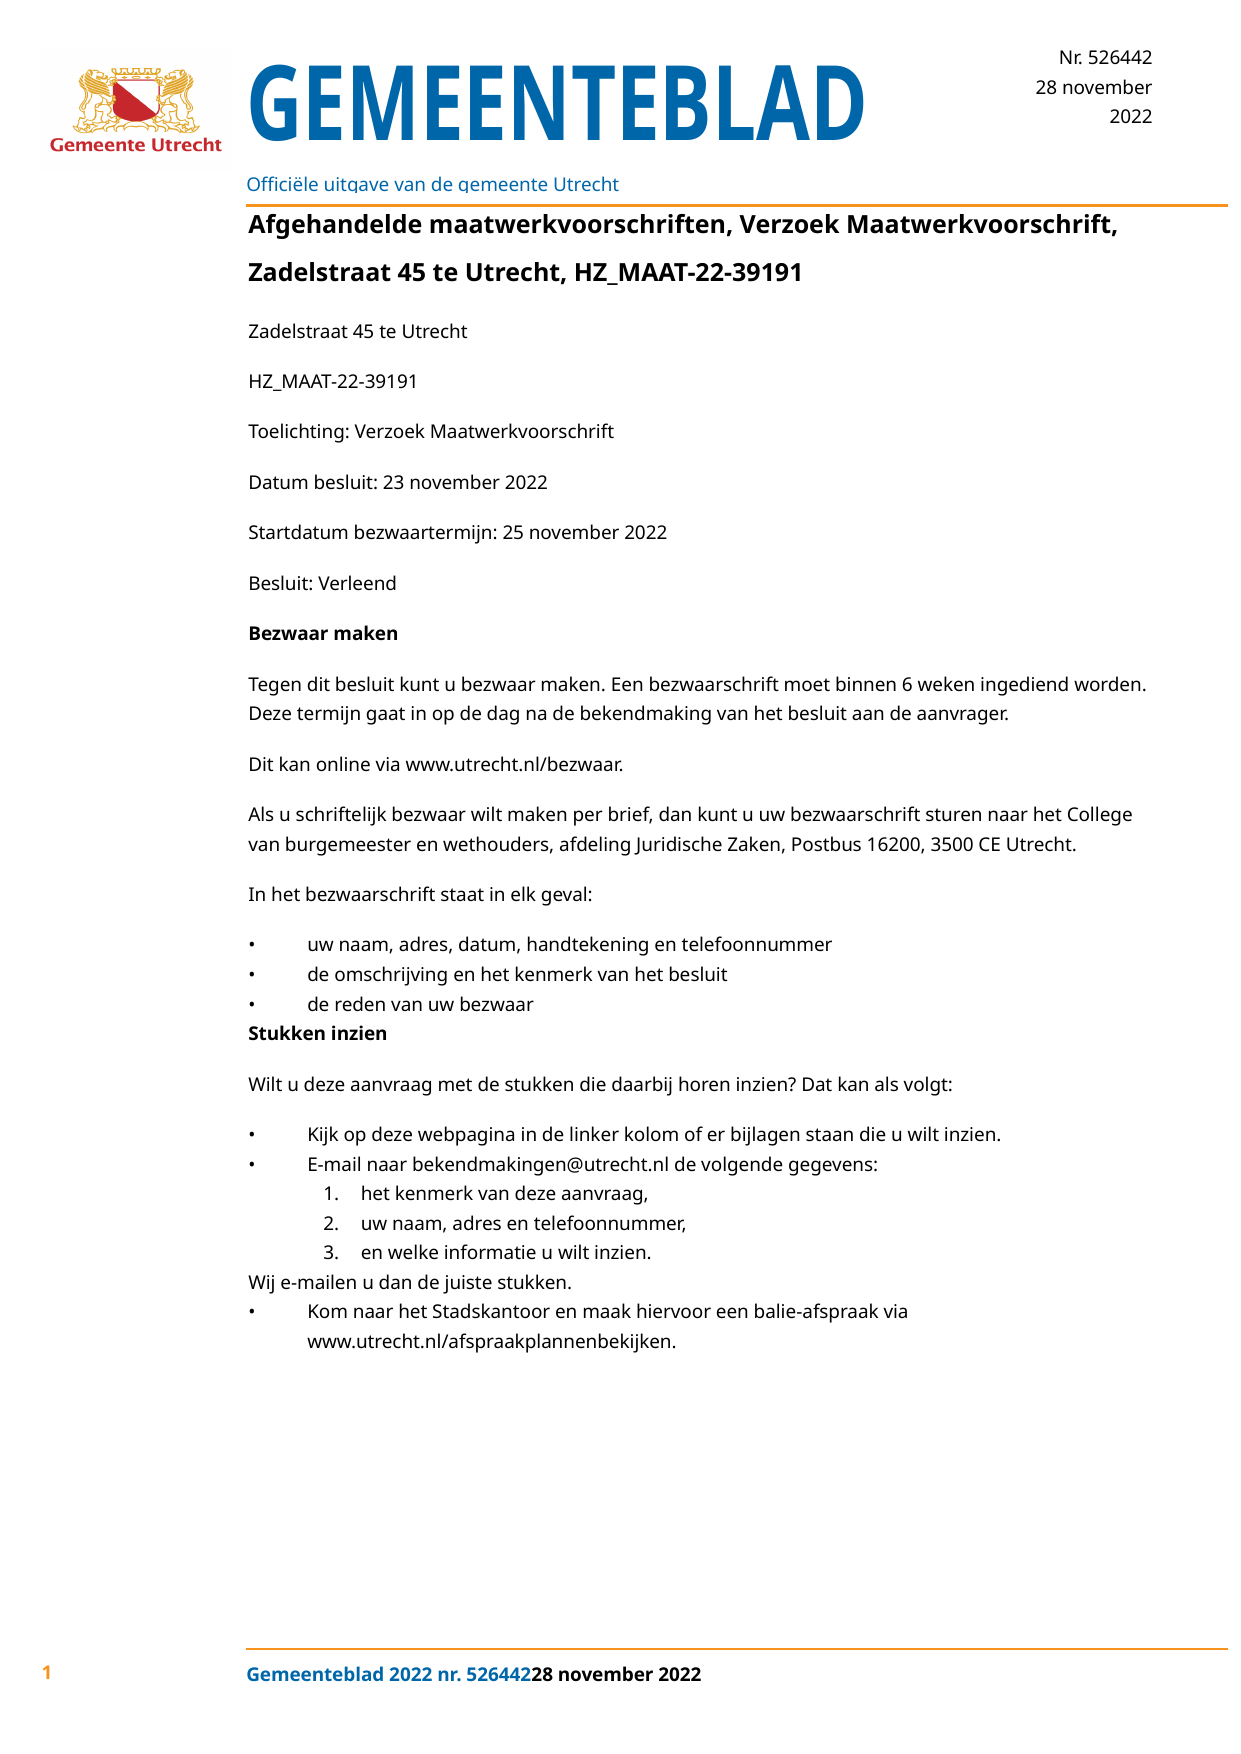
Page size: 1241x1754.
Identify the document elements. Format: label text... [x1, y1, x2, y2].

text Tegen dit besluit kunt u bezwaar maken. Een bezwaarschrift moet binnen 6 weken ingediend worden. Deze termijn gaat in op de dag na de bekendmaking van het besluit aan de aanvrager. [248, 671, 1152, 726]
text Stukken inzien [248, 1020, 1152, 1046]
text Wilt u deze aanvraag met de stukken die daarbij horen inzien? Dat kan als volgt: [248, 1071, 1152, 1097]
list Kom naar het Stadskantoor en maak hiervoor een balie-afspraak via www.utrecht.nl/afspraakplannenbekijken. [248, 1299, 1152, 1354]
list Kijk op deze webpagina in de linker kolom of er bijlagen staan die u wilt inzien. [248, 1121, 1152, 1147]
text HZ_MAAT-22-39191 [248, 368, 1152, 394]
list E-mail naar bekendmakingen@utrecht.nl de volgende gegevens: [248, 1151, 1152, 1177]
text Dit kan online via www.utrecht.nl/bezwaar. [248, 751, 1152, 777]
text Startdatum bezwaartermijn: 25 november 2022 [248, 519, 1152, 545]
text Wij e-mailen u dan de juiste stukken. [248, 1269, 1152, 1295]
text Afgehandelde maatwerkvoorschriften, Verzoek Maatwerkvoorschrift, Zadelstraat 45 te Utrecht, HZ_MAAT-22-39191 [248, 207, 1152, 288]
text Datum besluit: 23 november 2022 [248, 469, 1152, 495]
text Als u schriftelijk bezwaar wilt maken per brief, dan kunt u uw bezwaarschrift sturen naar het College van burgemeester en wethouders, afdeling Juridische Zaken, Postbus 16200, 3500 CE Utrecht. [248, 801, 1152, 857]
list het kenmerk van deze aanvraag, [323, 1180, 1152, 1206]
list uw naam, adres, datum, handtekening en telefoonnummer [248, 932, 1152, 957]
list de reden van uw bezwaar [248, 991, 1152, 1017]
text Besluit: Verleend [248, 570, 1152, 596]
text In het bezwaarschrift staat in elk geval: [248, 881, 1152, 907]
list uw naam, adres en telefoonnummer, [323, 1210, 1152, 1236]
text Toelichting: Verzoek Maatwerkvoorschrift [248, 419, 1152, 444]
text Bezwaar maken [248, 620, 1152, 646]
text Zadelstraat 45 te Utrecht [248, 318, 1152, 344]
list en welke informatie u wilt inzien. [323, 1239, 1152, 1265]
list de omschrijving en het kenmerk van het besluit [248, 961, 1152, 987]
picture [41, 47, 231, 172]
